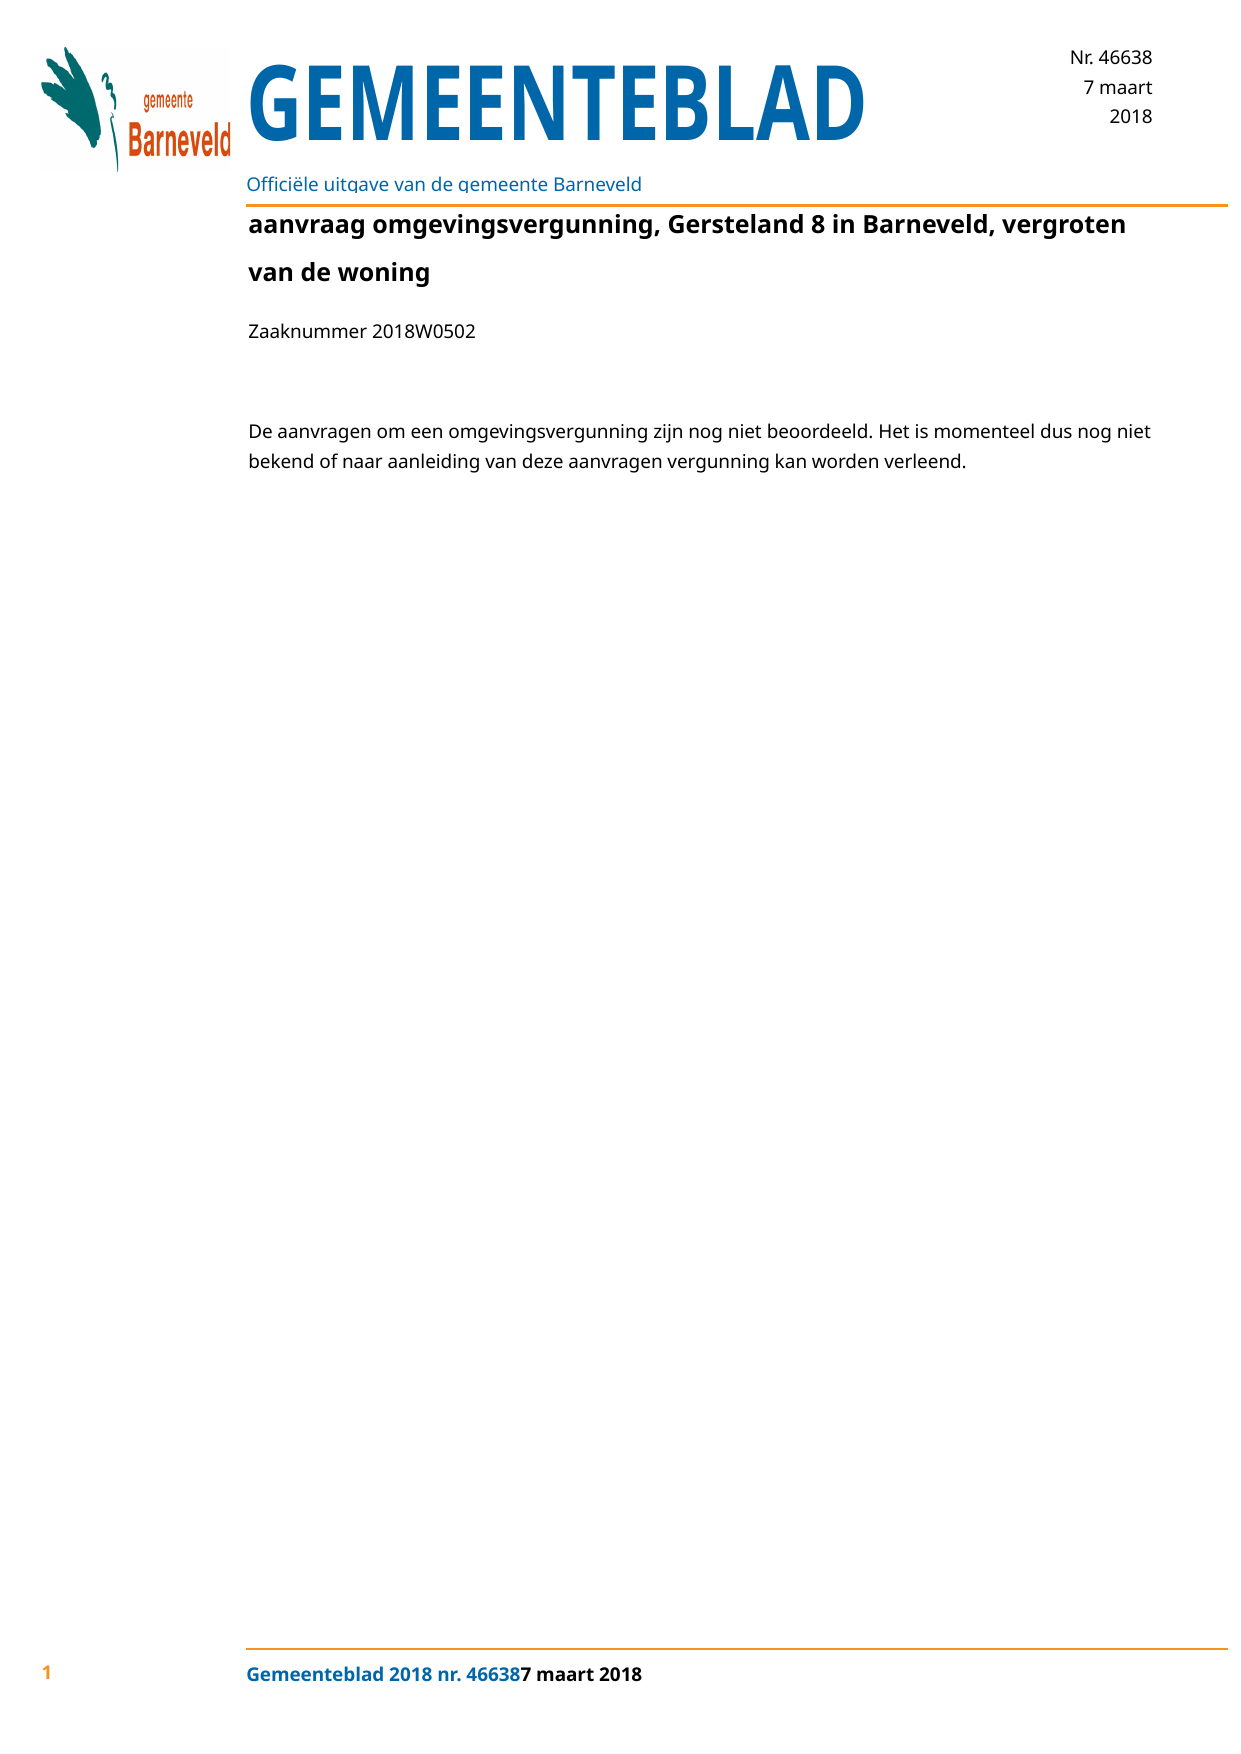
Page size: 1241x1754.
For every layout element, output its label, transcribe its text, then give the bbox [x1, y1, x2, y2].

text De aanvragen om een omgevingsvergunning zijn nog niet beoordeeld. Het is momenteel dus nog niet bekend of naar aanleiding van deze aanvragen vergunning kan worden verleend. [248, 419, 1152, 474]
text aanvraag omgevingsvergunning, Gersteland 8 in Barneveld, vergroten van de woning [248, 207, 1152, 288]
text Zaaknummer 2018W0502 [248, 318, 1152, 344]
picture [41, 47, 231, 172]
